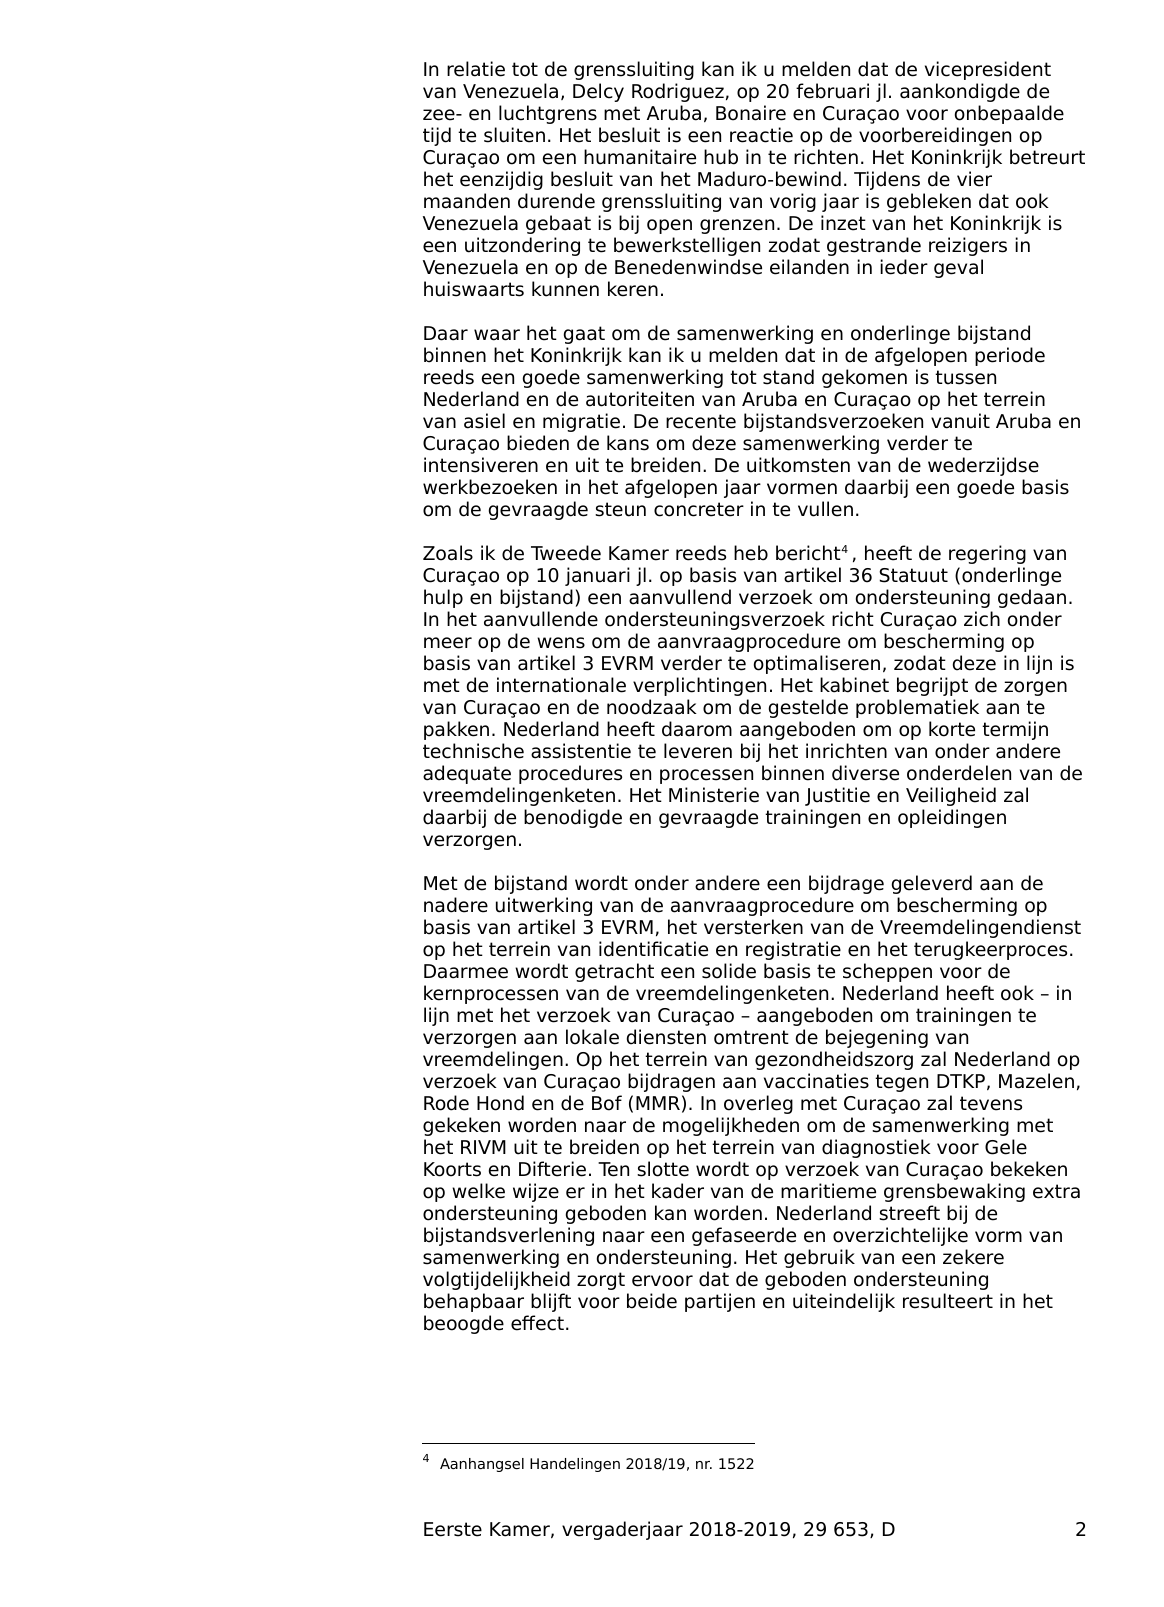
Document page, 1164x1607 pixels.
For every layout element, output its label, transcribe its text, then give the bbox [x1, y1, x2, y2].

text Daar waar het gaat om de samenwerking en onderlinge bijstand binnen het Koninkrijk kan ik u melden dat in de afgelopen periode reeds een goede samenwerking tot stand gekomen is tussen Nederland en de autoriteiten van Aruba en Curaçao op het terrein van asiel en migratie. De recente bijstandsverzoeken vanuit Aruba en Curaçao bieden de kans om deze samenwerking verder te intensiveren en uit te breiden. De uitkomsten van de wederzijdse werkbezoeken in het afgelopen jaar vormen daarbij een goede basis om de gevraagde steun concreter in te vullen. [422, 323, 1087, 521]
text Zoals ik de Tweede Kamer reeds heb bericht, heeft de regering van Curaçao op 10 januari jl. op basis van artikel 36 Statuut (onderlinge hulp en bijstand) een aanvullend verzoek om ondersteuning gedaan. In het aanvullende ondersteuningsverzoek richt Curaçao zich onder meer op de wens om de aanvraagprocedure om bescherming op basis van artikel 3 EVRM verder te optimaliseren, zodat deze in lijn is met de internationale verplichtingen. Het kabinet begrijpt de zorgen van Curaçao en de noodzaak om de gestelde problematiek aan te pakken. Nederland heeft daarom aangeboden om op korte termijn technische assistentie te leveren bij het inrichten van onder andere adequate procedures en processen binnen diverse onderdelen van de vreemdelingenketen. Het Ministerie van Justitie en Veiligheid zal daarbij de benodigde en gevraagde trainingen en opleidingen verzorgen. [422, 543, 1087, 851]
text Met de bijstand wordt onder andere een bijdrage geleverd aan de nadere uitwerking van de aanvraagprocedure om bescherming op basis van artikel 3 EVRM, het versterken van de Vreemdelingendienst op het terrein van identificatie en registratie en het terugkeerproces. Daarmee wordt getracht een solide basis te scheppen voor de kernprocessen van de vreemdelingenketen. Nederland heeft ook – in lijn met het verzoek van Curaçao – aangeboden om trainingen te verzorgen aan lokale diensten omtrent de bejegening van vreemdelingen. Op het terrein van gezondheidszorg zal Nederland op verzoek van Curaçao bijdragen aan vaccinaties tegen DTKP, Mazelen, Rode Hond en de Bof (MMR). In overleg met Curaçao zal tevens gekeken worden naar de mogelijkheden om de samenwerking met het RIVM uit te breiden op het terrein van diagnostiek voor Gele Koorts en Difterie. Ten slotte wordt op verzoek van Curaçao bekeken op welke wijze er in het kader van de maritieme grensbewaking extra ondersteuning geboden kan worden. Nederland streeft bij de bijstandsverlening naar een gefaseerde en overzichtelijke vorm van samenwerking en ondersteuning. Het gebruik van een zekere volgtijdelijkheid zorgt ervoor dat de geboden ondersteuning behapbaar blijft voor beide partijen en uiteindelijk resulteert in het beoogde effect. [422, 873, 1087, 1334]
text In relatie tot de grenssluiting kan ik u melden dat de vicepresident van Venezuela, Delcy Rodriguez, op 20 februari jl. aankondigde de zee- en luchtgrens met Aruba, Bonaire en Curaçao voor onbepaalde tijd te sluiten. Het besluit is een reactie op de voorbereidingen op Curaçao om een humanitaire hub in te richten. Het Koninkrijk betreurt het eenzijdig besluit van het Maduro-bewind. Tijdens de vier maanden durende grenssluiting van vorig jaar is gebleken dat ook Venezuela gebaat is bij open grenzen. De inzet van het Koninkrijk is een uitzondering te bewerkstelligen zodat gestrande reizigers in Venezuela en op de Benedenwindse eilanden in ieder geval huiswaarts kunnen keren. [422, 59, 1087, 301]
text Aanhangsel Handelingen 2018/19, nr. 1522 [422, 1452, 1087, 1474]
